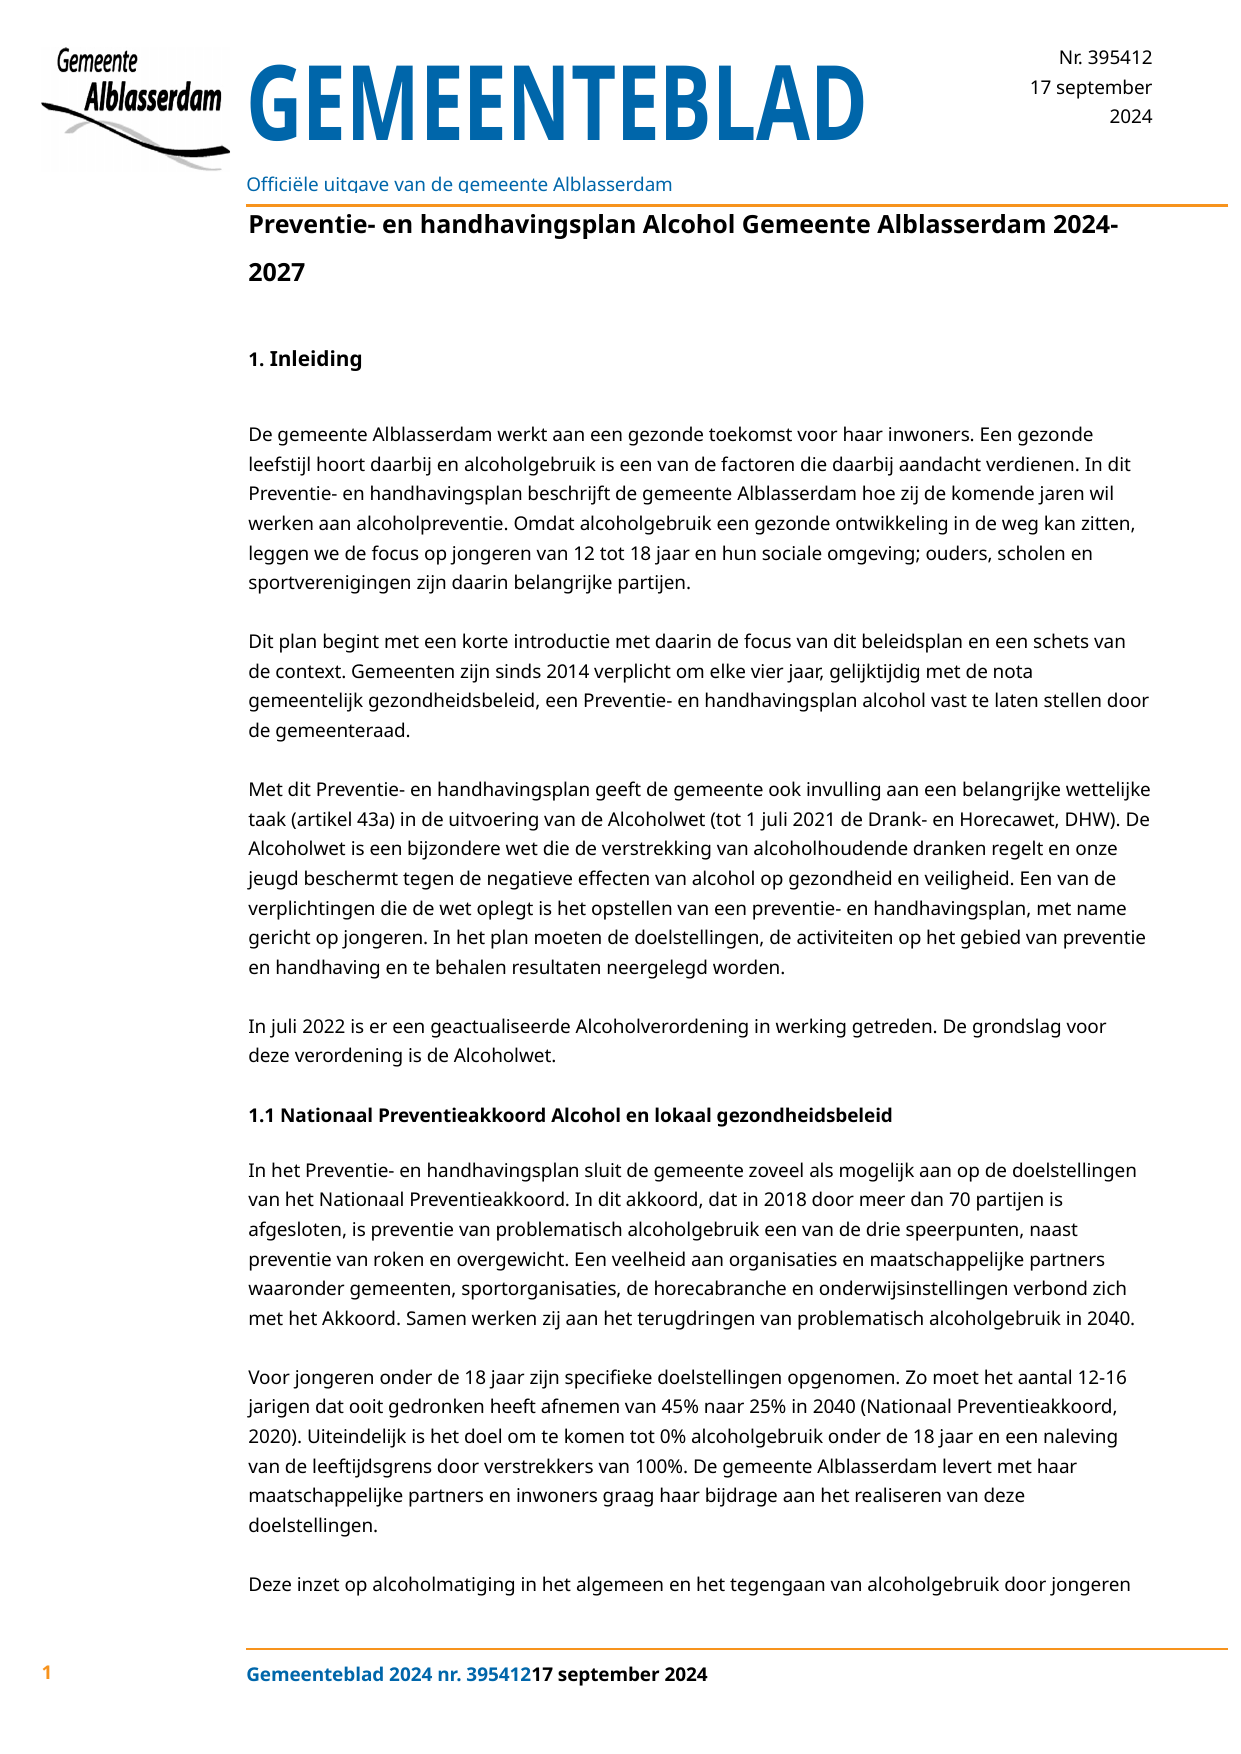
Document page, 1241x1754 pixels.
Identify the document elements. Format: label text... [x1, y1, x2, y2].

text 1. Inleiding [248, 344, 1152, 372]
text 1.1 Nationaal Preventieakkoord Alcohol en lokaal gezondheidsbeleid [248, 1102, 1152, 1127]
text Met dit Preventie- en handhavingsplan geeft de gemeente ook invulling aan een belangrijke wettelijke taak (artikel 43a) in de uitvoering van de Alcoholwet (tot 1 juli 2021 de Drank- en Horecawet, DHW). De Alcoholwet is een bijzondere wet die de verstrekking van alcoholhoudende dranken regelt en onze jeugd beschermt tegen de negatieve effecten van alcohol op gezondheid en veiligheid. Een van de verplichtingen die de wet oplegt is het opstellen van een preventie- en handhavingsplan, met name gericht op jongeren. In het plan moeten de doelstellingen, de activiteiten op het gebied van preventie en handhaving en te behalen resultaten neergelegd worden. [248, 776, 1152, 979]
text Deze inzet op alcoholmatiging in het algemeen en het tegengaan van alcoholgebruik door jongeren [248, 1571, 1152, 1597]
text De gemeente Alblasserdam werkt aan een gezonde toekomst voor haar inwoners. Een gezonde leefstijl hoort daarbij en alcoholgebruik is een van de factoren die daarbij aandacht verdienen. In dit Preventie- en handhavingsplan beschrijft de gemeente Alblasserdam hoe zij de komende jaren wil werken aan alcoholpreventie. Omdat alcoholgebruik een gezonde ontwikkeling in de weg kan zitten, leggen we de focus op jongeren van 12 tot 18 jaar en hun sociale omgeving; ouders, scholen en sportverenigingen zijn daarin belangrijke partijen. [248, 421, 1152, 595]
text Dit plan begint met een korte introductie met daarin de focus van dit beleidsplan en een schets van de context. Gemeenten zijn sinds 2014 verplicht om elke vier jaar, gelijktijdig met de nota gemeentelijk gezondheidsbeleid, een Preventie- en handhavingsplan alcohol vast te laten stellen door de gemeenteraad. [248, 628, 1152, 743]
text In juli 2022 is er een geactualiseerde Alcoholverordening in werking getreden. De grondslag voor deze verordening is de Alcoholwet. [248, 1013, 1152, 1068]
picture [41, 47, 231, 172]
text Preventie- en handhavingsplan Alcohol Gemeente Alblasserdam 2024-2027 [248, 207, 1152, 288]
text Voor jongeren onder de 18 jaar zijn specifieke doelstellingen opgenomen. Zo moet het aantal 12-16 jarigen dat ooit gedronken heeft afnemen van 45% naar 25% in 2040 (Nationaal Preventieakkoord, 2020). Uiteindelijk is het doel om te komen tot 0% alcoholgebruik onder de 18 jaar en een naleving van de leeftijdsgrens door verstrekkers van 100%. De gemeente Alblasserdam levert met haar maatschappelijke partners en inwoners graag haar bijdrage aan het realiseren van deze doelstellingen. [248, 1364, 1152, 1538]
text In het Preventie- en handhavingsplan sluit de gemeente zoveel als mogelijk aan op de doelstellingen van het Nationaal Preventieakkoord. In dit akkoord, dat in 2018 door meer dan 70 partijen is afgesloten, is preventie van problematisch alcoholgebruik een van de drie speerpunten, naast preventie van roken en overgewicht. Een veelheid aan organisaties en maatschappelijke partners waaronder gemeenten, sportorganisaties, de horecabranche en onderwijsinstellingen verbond zich met het Akkoord. Samen werken zij aan het terugdringen van problematisch alcoholgebruik in 2040. [248, 1157, 1152, 1331]
